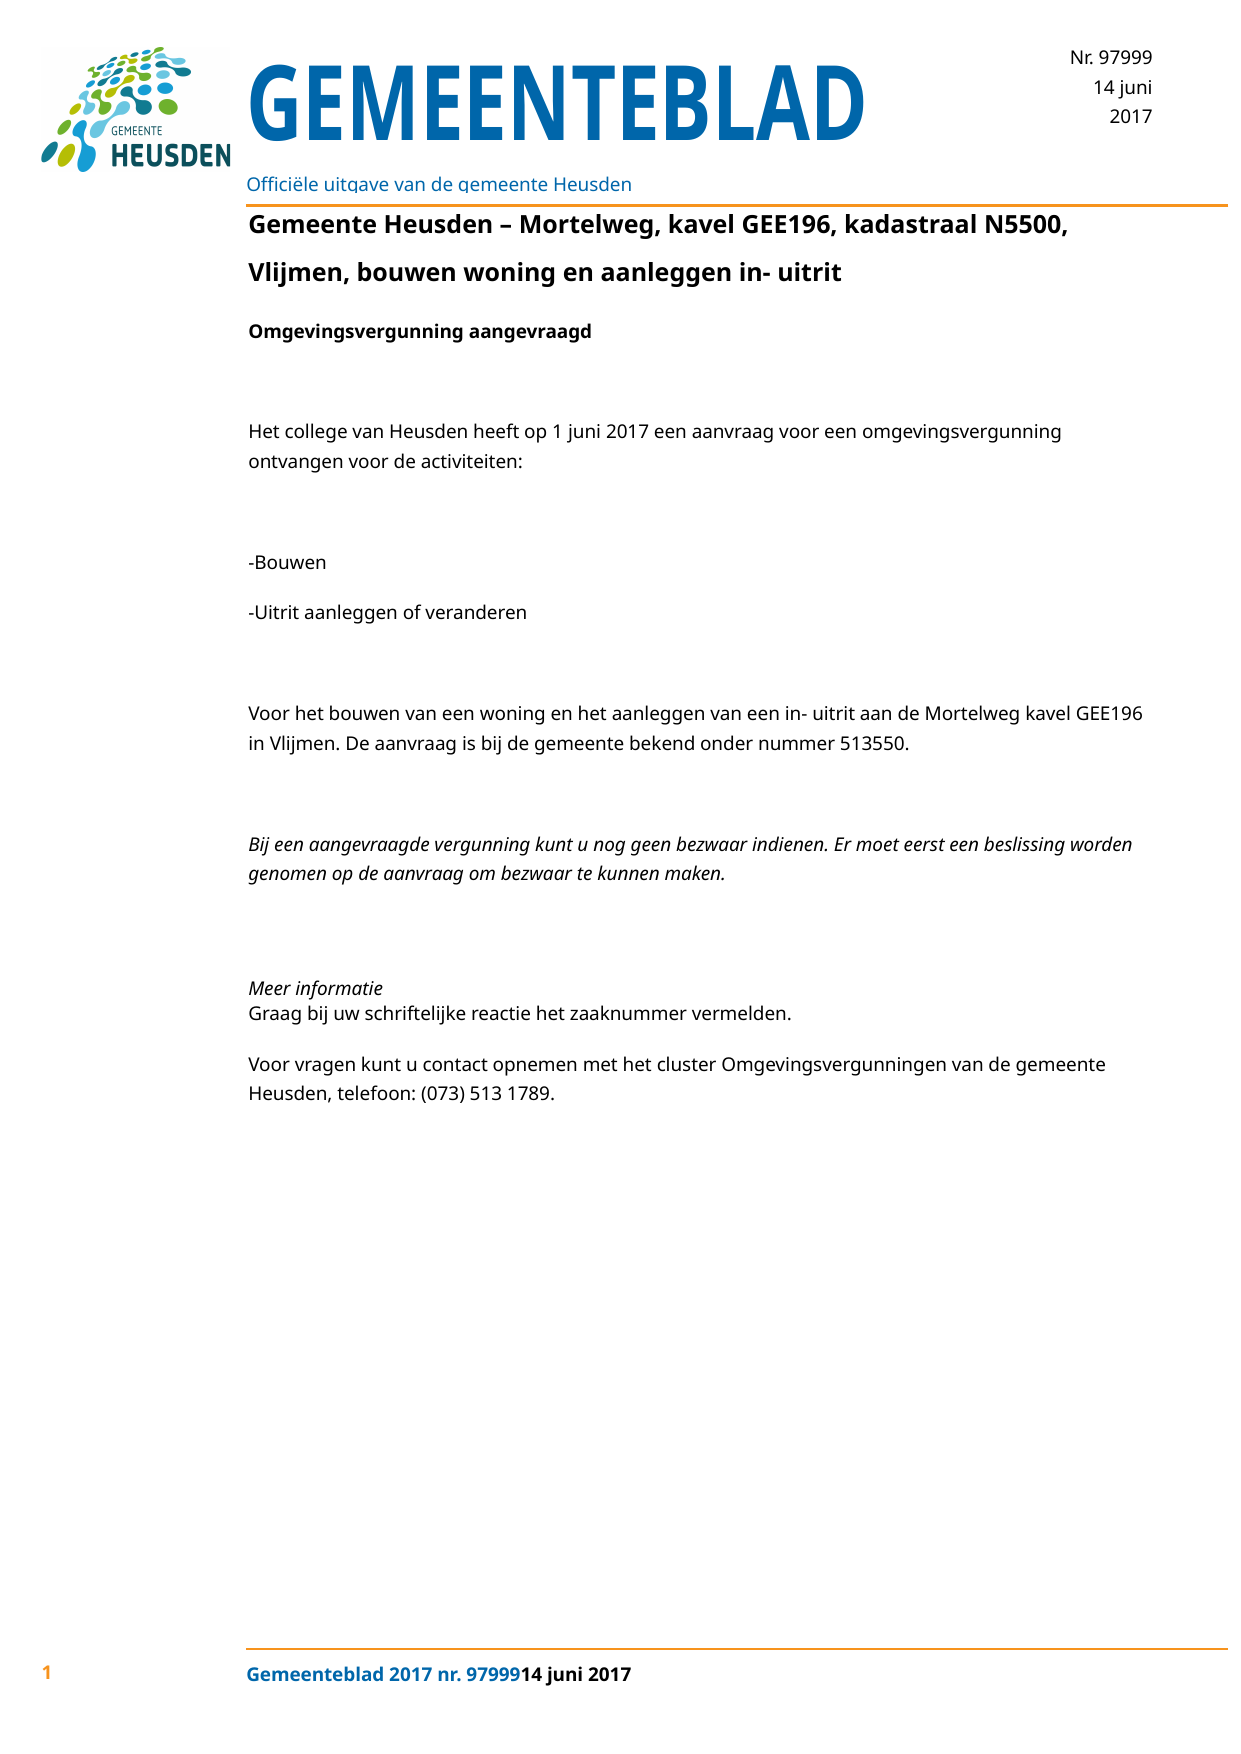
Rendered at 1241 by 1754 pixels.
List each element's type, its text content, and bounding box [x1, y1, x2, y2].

text Omgevingsvergunning aangevraagd [248, 318, 1152, 344]
text -Bouwen [248, 549, 1152, 575]
picture [41, 47, 231, 172]
text -Uitrit aanleggen of veranderen [248, 599, 1152, 625]
text Meer informatie [248, 975, 1152, 1001]
text Gemeente Heusden – Mortelweg, kavel GEE196, kadastraal N5500, Vlijmen, bouwen woning en aanleggen in- uitrit [248, 207, 1152, 288]
text Voor vragen kunt u contact opnemen met het cluster Omgevingsvergunningen van de gemeente Heusden, telefoon: (073) 513 1789. [248, 1051, 1152, 1106]
text Bij een aangevraagde vergunning kunt u nog geen bezwaar indienen. Er moet eerst een beslissing worden genomen op de aanvraag om bezwaar te kunnen maken. [248, 831, 1152, 886]
text Graag bij uw schriftelijke reactie het zaaknummer vermelden. [248, 1001, 1152, 1026]
text Het college van Heusden heeft op 1 juni 2017 een aanvraag voor een omgevingsvergunning ontvangen voor de activiteiten: [248, 419, 1152, 474]
text Voor het bouwen van een woning en het aanleggen van een in- uitrit aan de Mortelweg kavel GEE196 in Vlijmen. De aanvraag is bij de gemeente bekend onder nummer 513550. [248, 700, 1152, 756]
